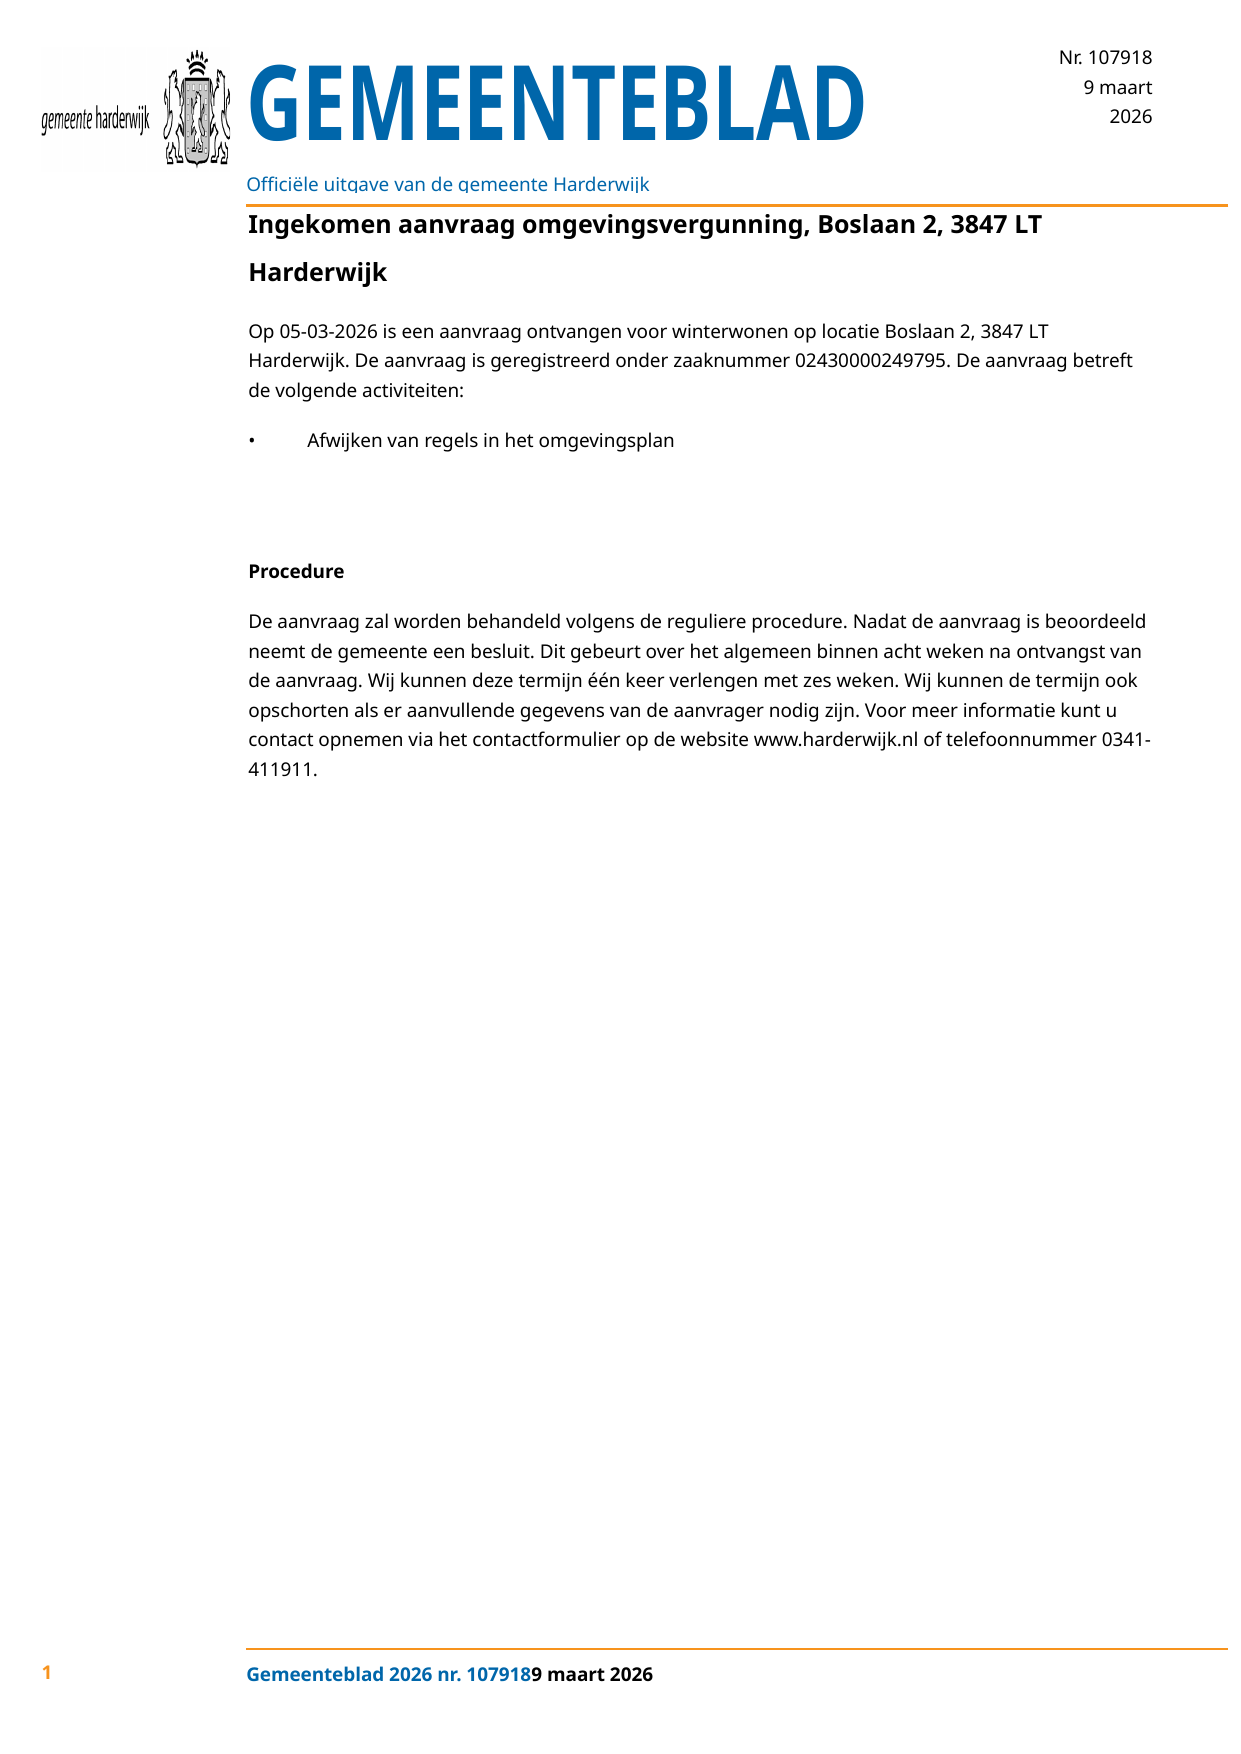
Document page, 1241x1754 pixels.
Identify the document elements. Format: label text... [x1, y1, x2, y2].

picture [41, 47, 231, 172]
text Ingekomen aanvraag omgevingsvergunning, Boslaan 2, 3847 LT Harderwijk [248, 207, 1152, 288]
text Op 05-03-2026 is een aanvraag ontvangen voor winterwonen op locatie Boslaan 2, 3847 LT Harderwijk. De aanvraag is geregistreerd onder zaaknummer 02430000249795. De aanvraag betreft de volgende activiteiten: [248, 318, 1152, 403]
list Afwijken van regels in het omgevingsplan [248, 427, 1152, 453]
text Procedure [248, 558, 1152, 584]
text De aanvraag zal worden behandeld volgens de reguliere procedure. Nadat de aanvraag is beoordeeld neemt de gemeente een besluit. Dit gebeurt over het algemeen binnen acht weken na ontvangst van de aanvraag. Wij kunnen deze termijn één keer verlengen met zes weken. Wij kunnen de termijn ook opschorten als er aanvullende gegevens van de aanvrager nodig zijn. Voor meer informatie kunt u contact opnemen via het contactformulier op de website www.harderwijk.nl of telefoonnummer 0341-411911. [248, 608, 1152, 782]
